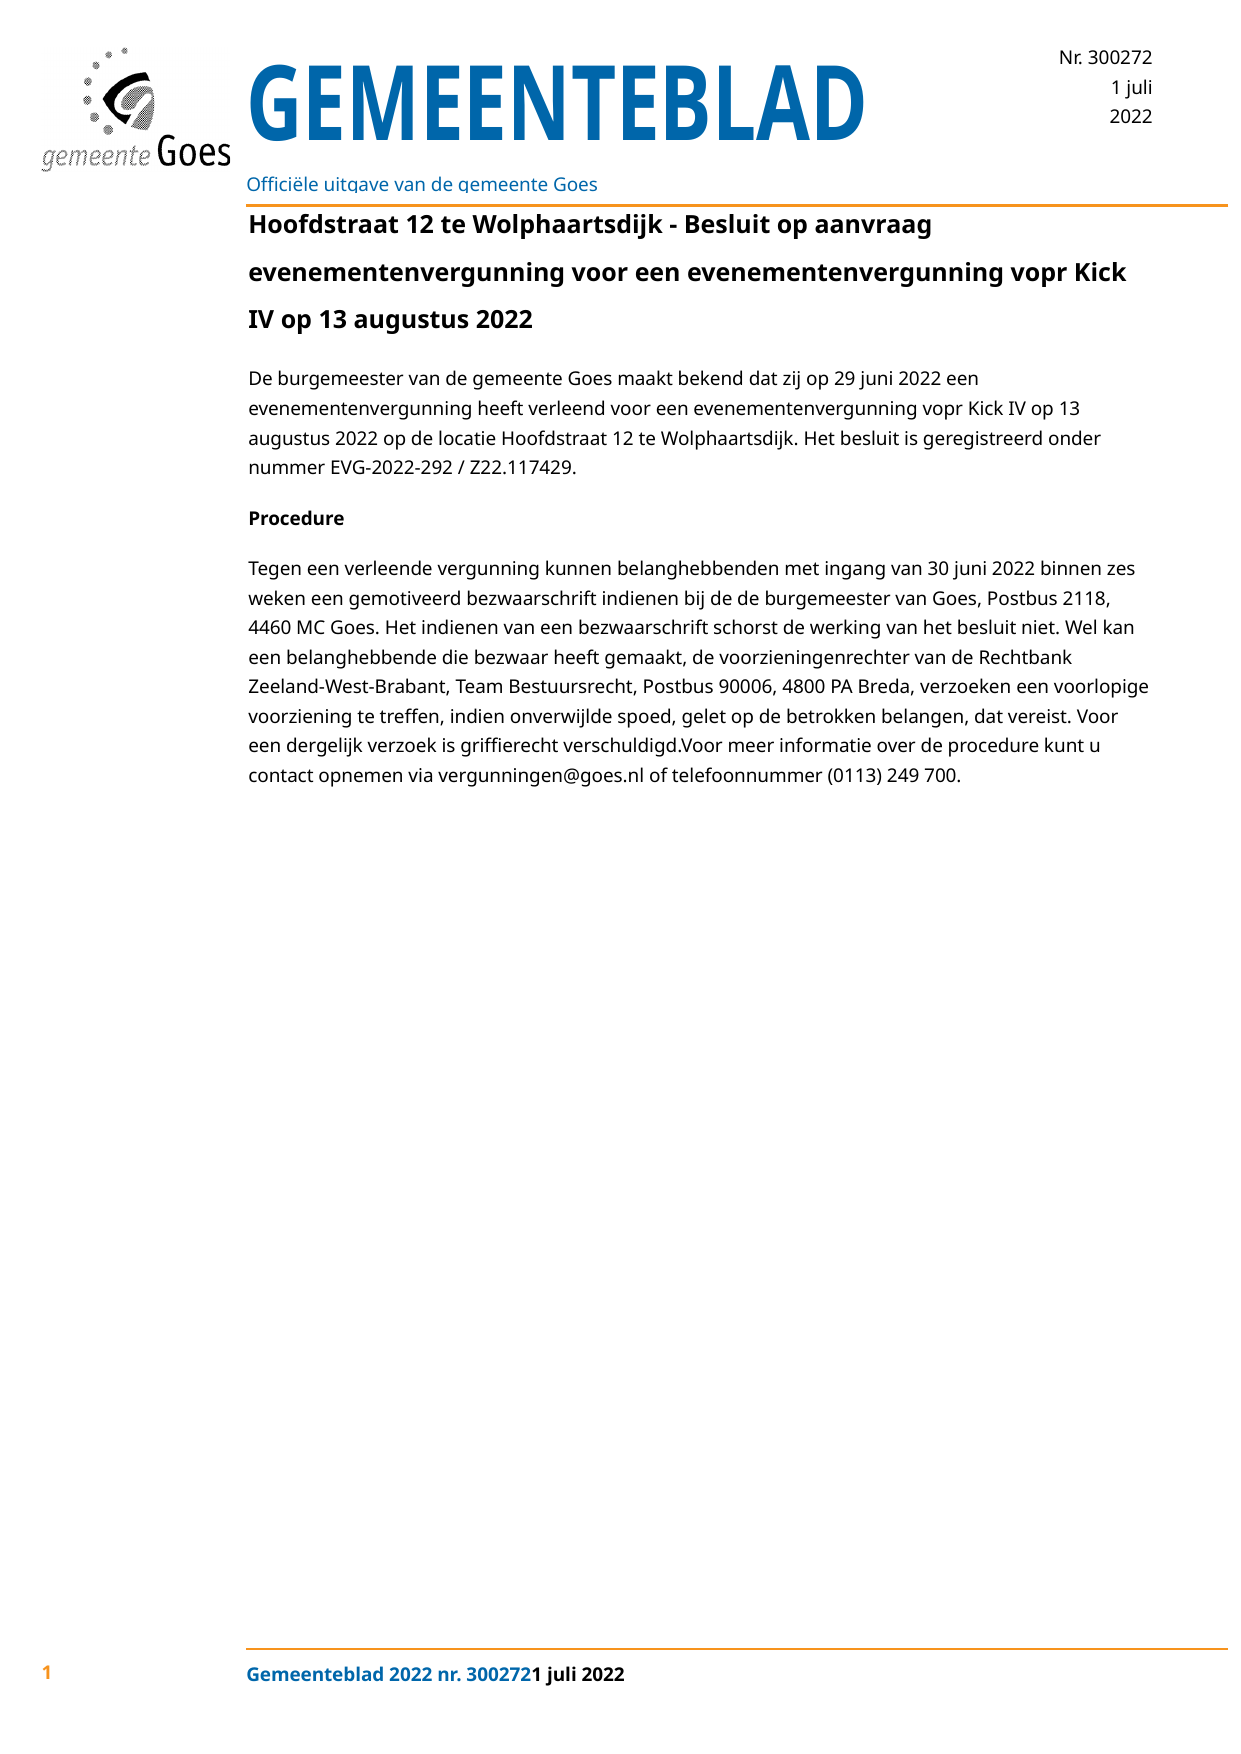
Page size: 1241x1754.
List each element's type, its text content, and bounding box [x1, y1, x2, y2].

picture [41, 47, 231, 172]
text De burgemeester van de gemeente Goes maakt bekend dat zij op 29 juni 2022 een evenementenvergunning heeft verleend voor een evenementenvergunning vopr Kick IV op 13 augustus 2022 op de locatie Hoofdstraat 12 te Wolphaartsdijk. Het besluit is geregistreerd onder nummer EVG-2022-292 / Z22.117429. [248, 366, 1152, 480]
text Hoofdstraat 12 te Wolphaartsdijk - Besluit op aanvraag evenementenvergunning voor een evenementenvergunning vopr Kick IV op 13 augustus 2022 [248, 207, 1152, 336]
text Tegen een verleende vergunning kunnen belanghebbenden met ingang van 30 juni 2022 binnen zes weken een gemotiveerd bezwaarschrift indienen bij de de burgemeester van Goes, Postbus 2118, 4460 MC Goes. Het indienen van een bezwaarschrift schorst de werking van het besluit niet. Wel kan een belanghebbende die bezwaar heeft gemaakt, de voorzieningenrechter van de Rechtbank Zeeland-West-Brabant, Team Bestuursrecht, Postbus 90006, 4800 PA Breda, verzoeken een voorlopige voorziening te treffen, indien onverwijlde spoed, gelet op de betrokken belangen, dat vereist. Voor een dergelijk verzoek is griffierecht verschuldigd.Voor meer informatie over de procedure kunt u contact opnemen via vergunningen@goes.nl of telefoonnummer (0113) 249 700. [248, 555, 1152, 788]
text Procedure [248, 505, 1152, 530]
